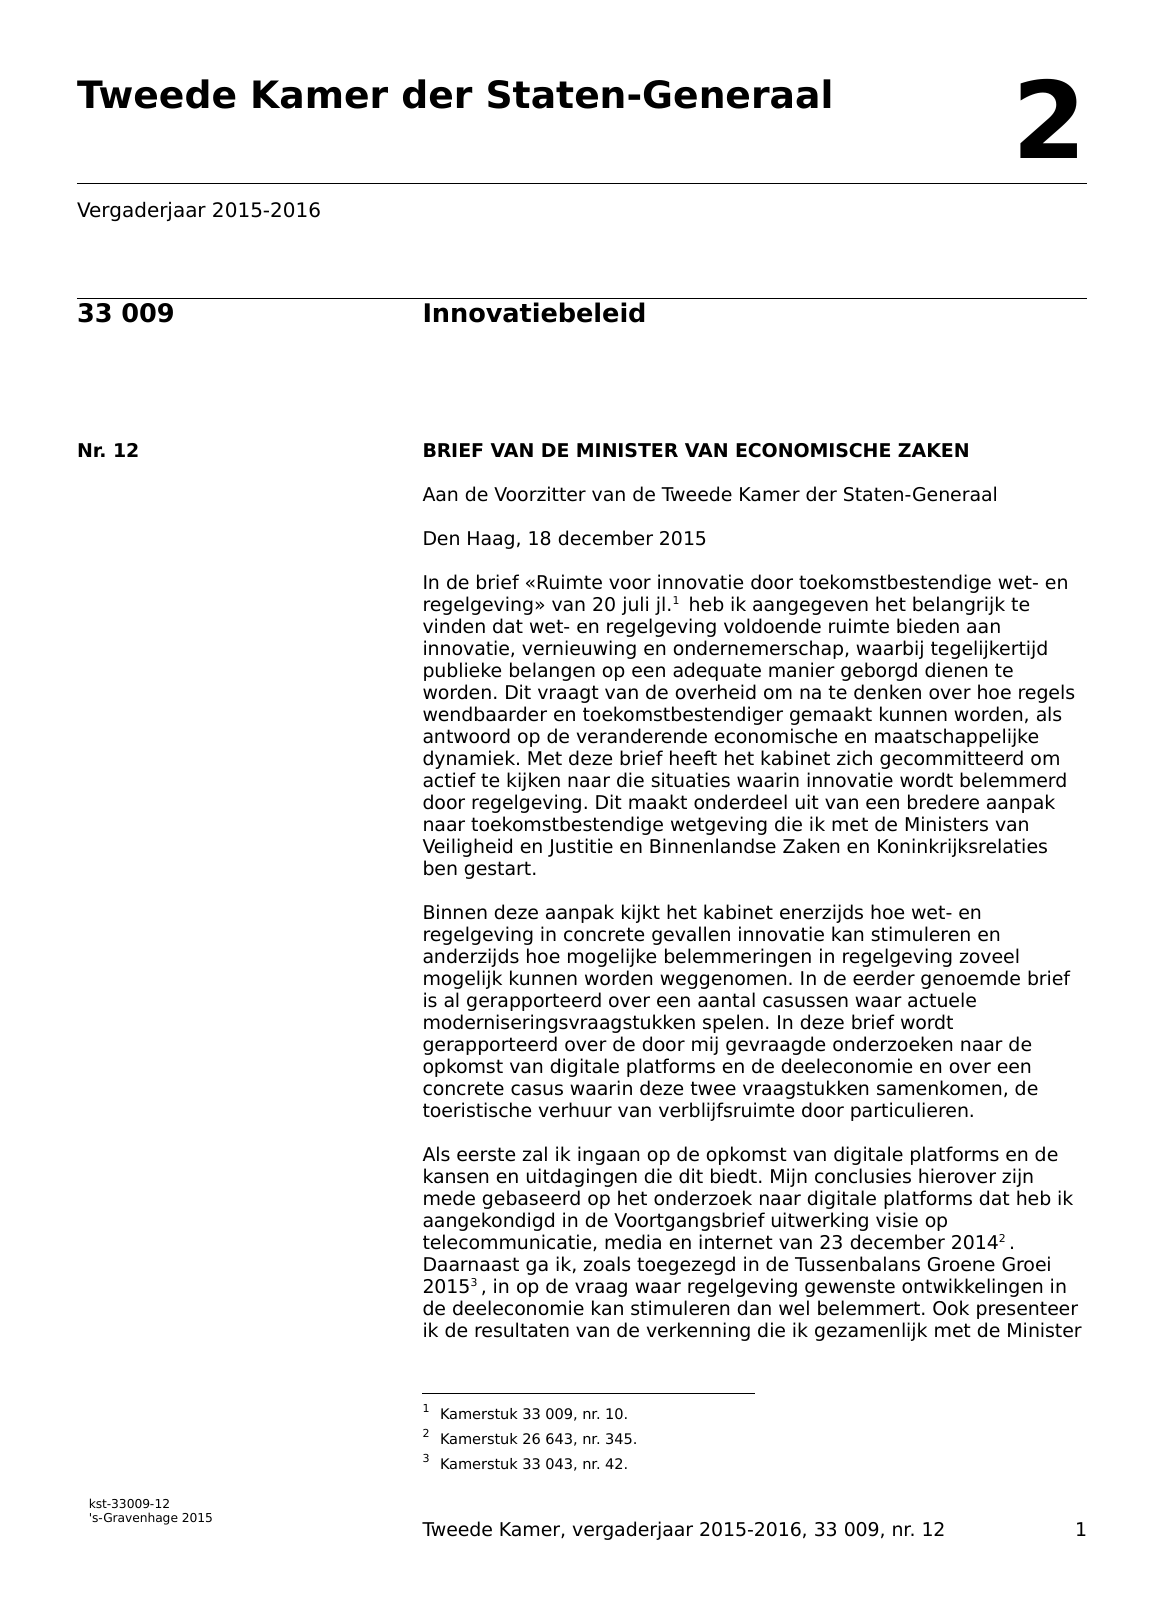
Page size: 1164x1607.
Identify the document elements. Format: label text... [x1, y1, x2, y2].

text Binnen deze aanpak kijkt het kabinet enerzijds hoe wet- en regelgeving in concrete gevallen innovatie kan stimuleren en anderzijds hoe mogelijke belemmeringen in regelgeving zoveel mogelijk kunnen worden weggenomen. In de eerder genoemde brief is al gerapporteerd over een aantal casussen waar actuele moderniseringsvraagstukken spelen. In deze brief wordt gerapporteerd over de door mij gevraagde onderzoeken naar de opkomst van digitale platforms en de deeleconomie en over een concrete casus waarin deze twee vraagstukken samenkomen, de toeristische verhuur van verblijfsruimte door particulieren. [422, 902, 1087, 1122]
table_header Tweede Kamer der Staten-Generaal [77, 59, 886, 183]
table_cell Vergaderjaar 2015-2016 [77, 184, 1087, 298]
text Kamerstuk 33 043, nr. 42. [422, 1452, 1087, 1474]
text 's-Gravenhage 2015 [88, 1511, 323, 1525]
text In de brief «Ruimte voor innovatie door toekomstbestendige wet- en regelgeving» van 20 juli jl. heb ik aangegeven het belangrijk te vinden dat wet- en regelgeving voldoende ruimte bieden aan innovatie, vernieuwing en ondernemerschap, waarbij tegelijkertijd publieke belangen op een adequate manier geborgd dienen te worden. Dit vraagt van de overheid om na te denken over hoe regels wendbaarder en toekomstbestendiger gemaakt kunnen worden, als antwoord op de veranderende economische en maatschappelijke dynamiek. Met deze brief heeft het kabinet zich gecommitteerd om actief te kijken naar die situaties waarin innovatie wordt belemmerd door regelgeving. Dit maakt onderdeel uit van een bredere aanpak naar toekomstbestendige wetgeving die ik met de Ministers van Veiligheid en Justitie en Binnenlandse Zaken en Koninkrijksrelaties ben gestart. [422, 572, 1087, 880]
subtitle Nr. 12 BRIEF VAN DE MINISTER VAN ECONOMISCHE ZAKEN [77, 440, 1087, 462]
text Den Haag, 18 december 2015 [422, 528, 1087, 550]
subtitle 33 009 Innovatiebeleid [77, 299, 1087, 329]
text Als eerste zal ik ingaan op de opkomst van digitale platforms en de kansen en uitdagingen die dit biedt. Mijn conclusies hierover zijn mede gebaseerd op het onderzoek naar digitale platforms dat heb ik aangekondigd in de Voortgangsbrief uitwerking visie op telecommunicatie, media en internet van 23 december 2014. Daarnaast ga ik, zoals toegezegd in de Tussenbalans Groene Groei 2015, in op de vraag waar regelgeving gewenste ontwikkelingen in de deeleconomie kan stimuleren dan wel belemmert. Ook presenteer ik de resultaten van de verkenning die ik gezamenlijk met de Minister [422, 1144, 1087, 1342]
text kst-33009-12 [88, 1497, 323, 1511]
text Kamerstuk 33 009, nr. 10. [422, 1402, 1087, 1424]
text Aan de Voorzitter van de Tweede Kamer der Staten-Generaal [422, 484, 1087, 506]
text Kamerstuk 26 643, nr. 345. [422, 1427, 1087, 1449]
table_header 2 [886, 59, 1087, 183]
